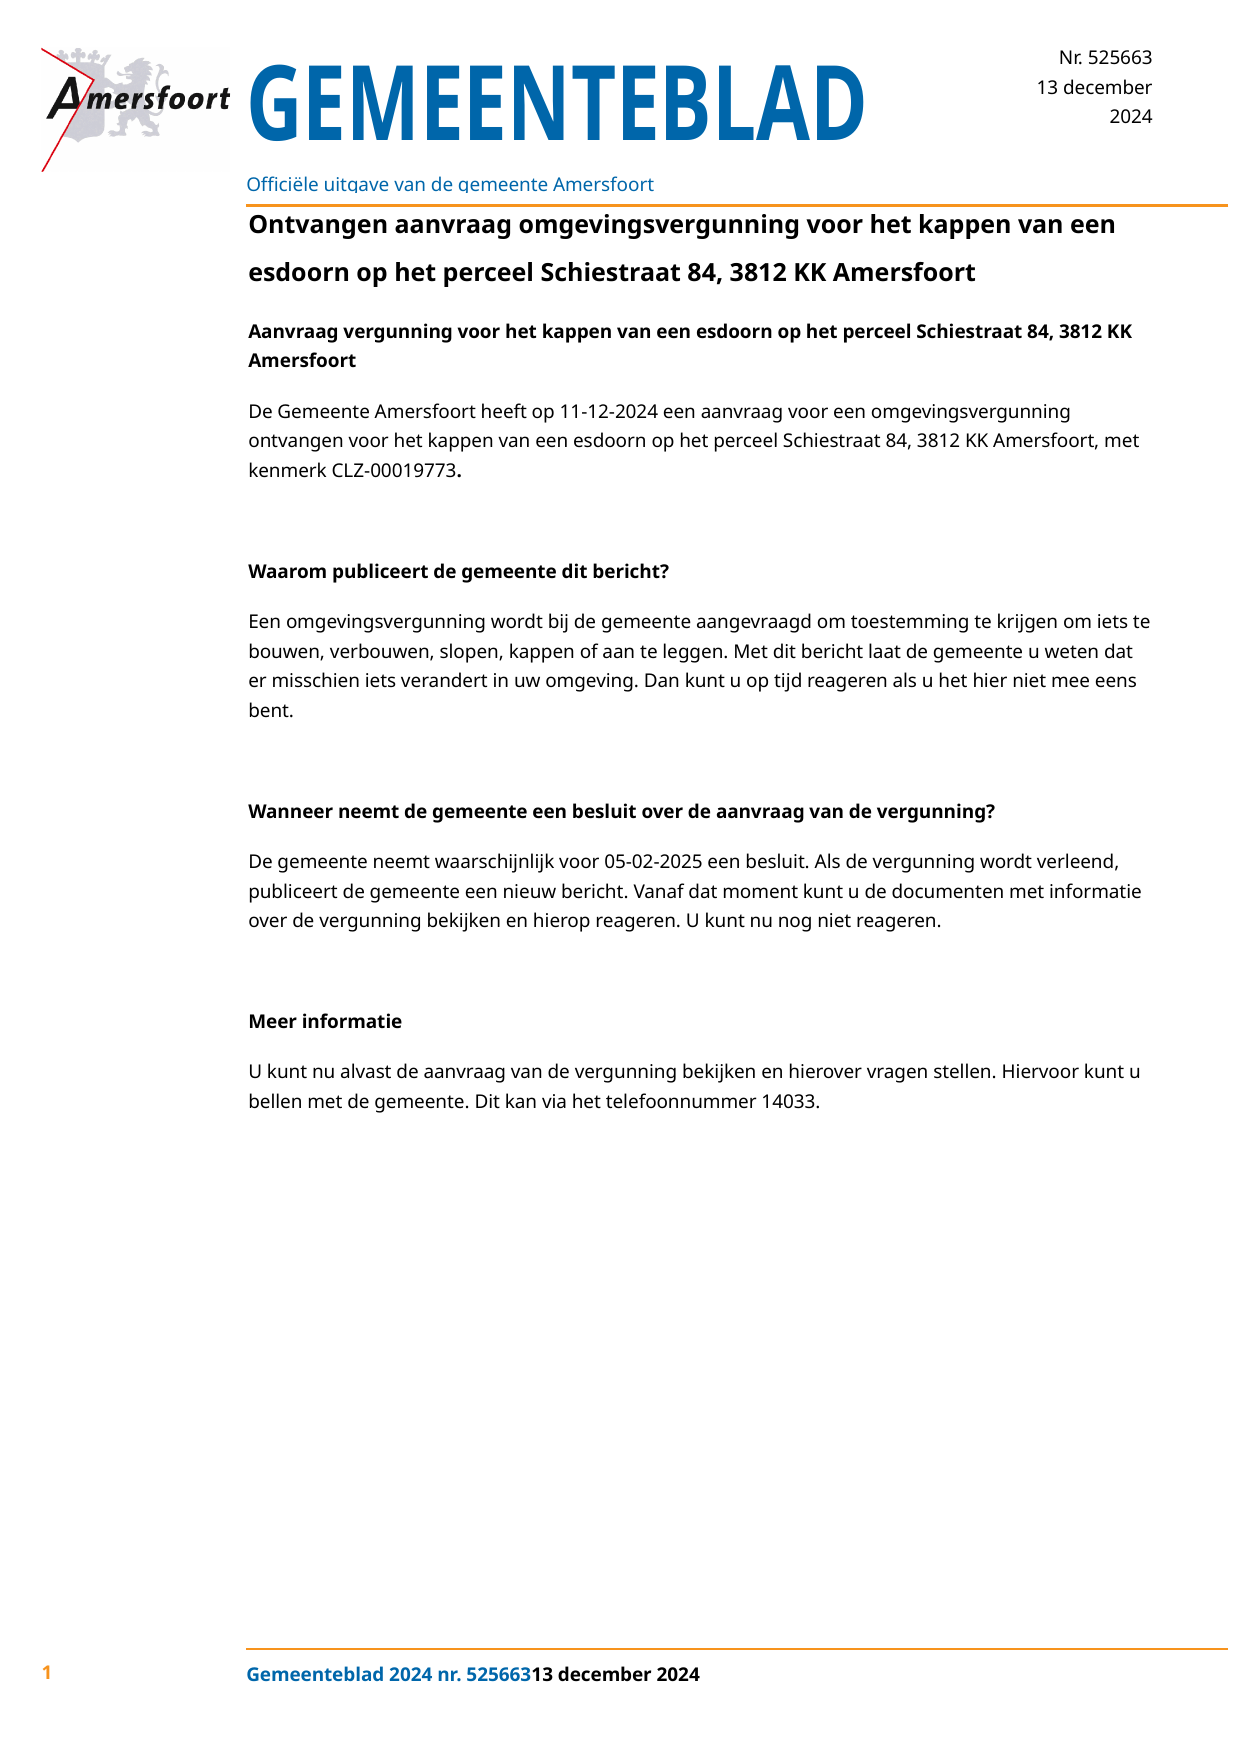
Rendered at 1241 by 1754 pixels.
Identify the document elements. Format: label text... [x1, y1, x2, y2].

text U kunt nu alvast de aanvraag van de vergunning bekijken en hierover vragen stellen. Hiervoor kunt u bellen met de gemeente. Dit kan via het telefoonnummer 14033. [248, 1059, 1152, 1114]
text Ontvangen aanvraag omgevingsvergunning voor het kappen van een esdoorn op het perceel Schiestraat 84, 3812 KK Amersfoort [248, 207, 1152, 288]
text Aanvraag vergunning voor het kappen van een esdoorn op het perceel Schiestraat 84, 3812 KK Amersfoort [248, 318, 1152, 373]
text Waarom publiceert de gemeente dit bericht? [248, 558, 1152, 584]
text Meer informatie [248, 1008, 1152, 1034]
text Een omgevingsvergunning wordt bij de gemeente aangevraagd om toestemming te krijgen om iets te bouwen, verbouwen, slopen, kappen of aan te leggen. Met dit bericht laat de gemeente u weten dat er misschien iets verandert in uw omgeving. Dan kunt u op tijd reageren als u het hier niet mee eens bent. [248, 608, 1152, 723]
picture [41, 47, 231, 172]
text Wanneer neemt de gemeente een besluit over de aanvraag van de vergunning? [248, 798, 1152, 824]
text De Gemeente Amersfoort heeft op 11-12-2024 een aanvraag voor een omgevingsvergunning ontvangen voor het kappen van een esdoorn op het perceel Schiestraat 84, 3812 KK Amersfoort, met kenmerk CLZ-00019773. [248, 398, 1152, 483]
text De gemeente neemt waarschijnlijk voor 05-02-2025 een besluit. Als de vergunning wordt verleend, publiceert de gemeente een nieuw bericht. Vanaf dat moment kunt u de documenten met informatie over de vergunning bekijken en hierop reageren. U kunt nu nog niet reageren. [248, 848, 1152, 933]
